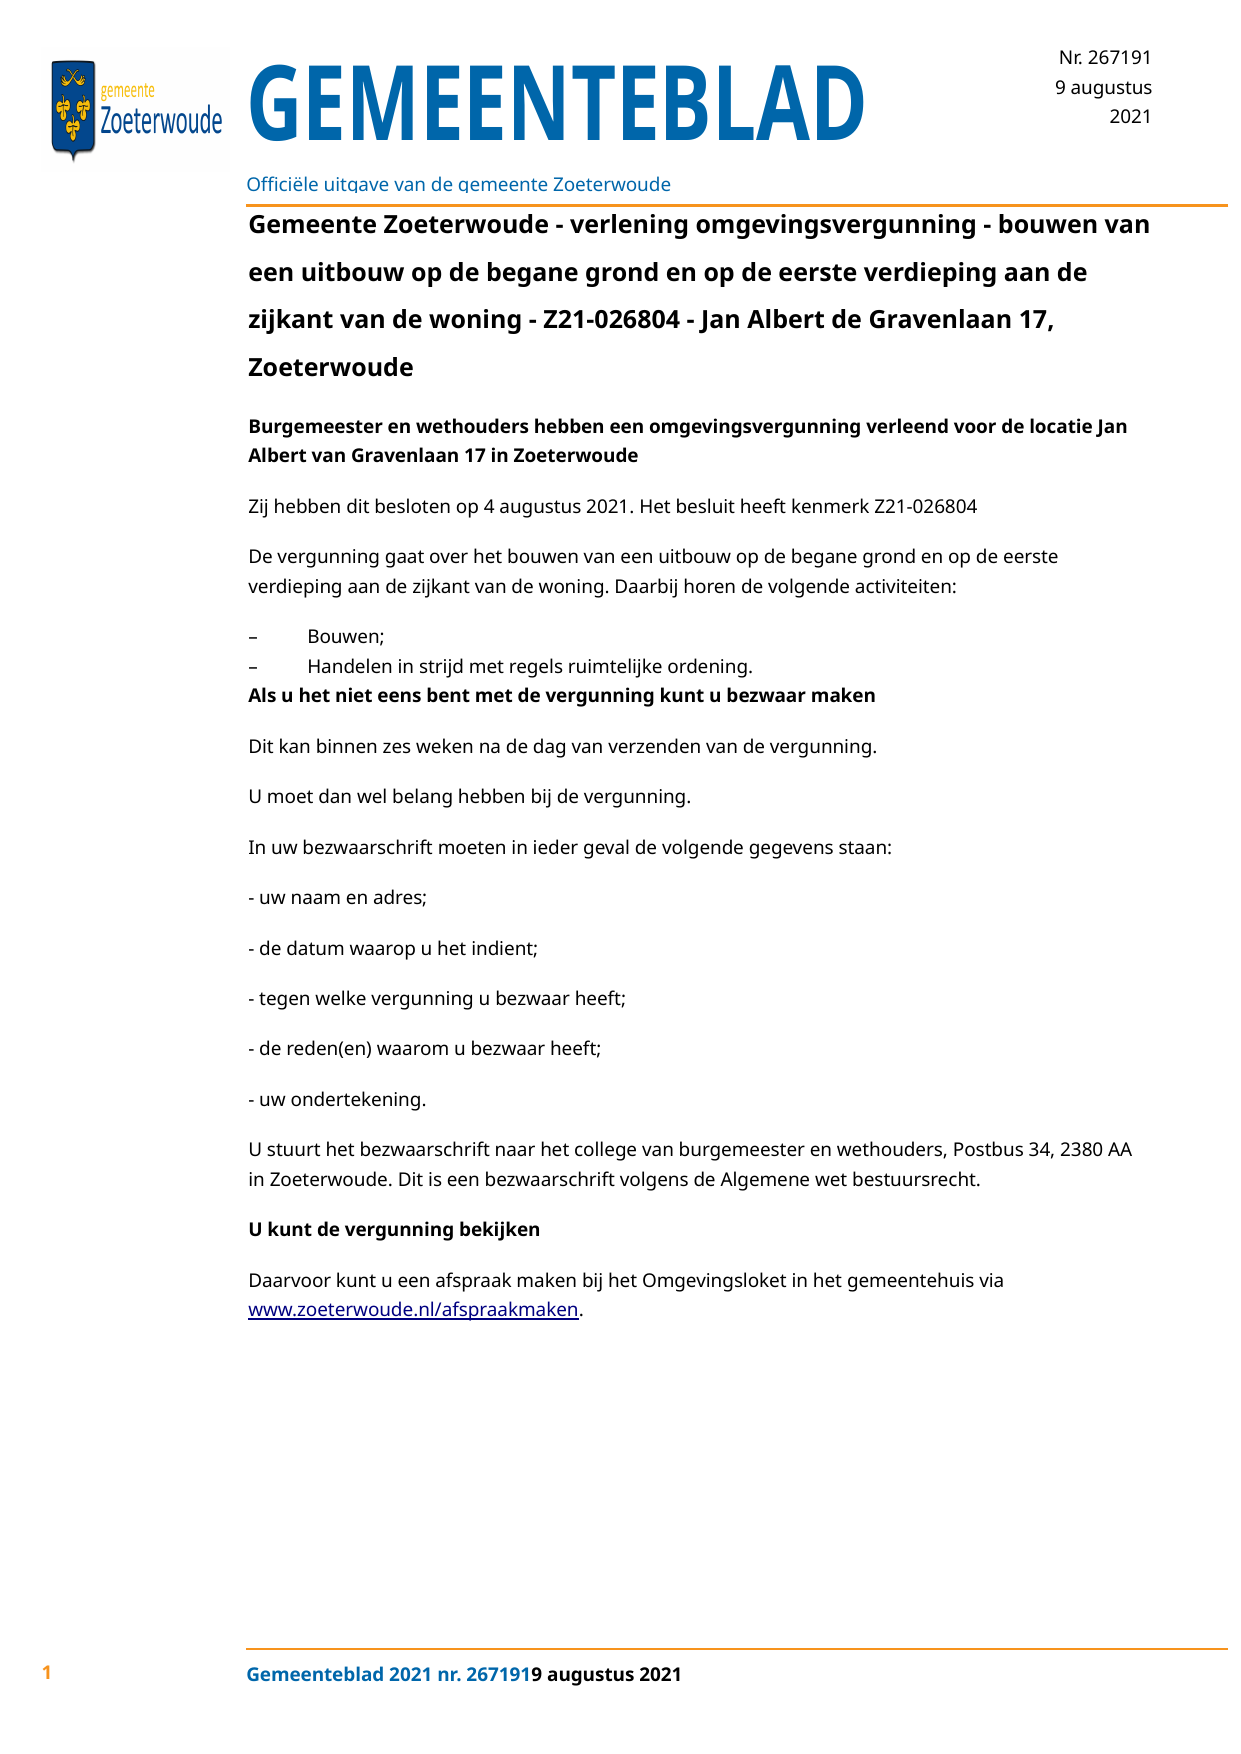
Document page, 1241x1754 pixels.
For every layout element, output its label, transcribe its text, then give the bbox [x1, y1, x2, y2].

list Handelen in strijd met regels ruimtelijke ordening. [248, 653, 1152, 679]
text Daarvoor kunt u een afspraak maken bij het Omgevingsloket in het gemeentehuis via www.zoeterwoude.nl/afspraakmaken. [248, 1267, 1152, 1322]
text - de datum waarop u het indient; [248, 935, 1152, 961]
text Dit kan binnen zes weken na de dag van verzenden van de vergunning. [248, 733, 1152, 759]
text Zij hebben dit besloten op 4 augustus 2021. Het besluit heeft kenmerk Z21-026804 [248, 493, 1152, 519]
text - uw ondertekening. [248, 1086, 1152, 1112]
text U moet dan wel belang hebben bij de vergunning. [248, 783, 1152, 809]
text Gemeente Zoeterwoude - verlening omgevingsvergunning - bouwen van een uitbouw op de begane grond en op de eerste verdieping aan de zijkant van de woning - Z21-026804 - Jan Albert de Gravenlaan 17, Zoeterwoude [248, 207, 1152, 384]
text Burgemeester en wethouders hebben een omgevingsvergunning verleend voor de locatie Jan Albert van Gravenlaan 17 in Zoeterwoude [248, 413, 1152, 468]
text - de reden(en) waarom u bezwaar heeft; [248, 1036, 1152, 1061]
text - tegen welke vergunning u bezwaar heeft; [248, 985, 1152, 1011]
text - uw naam en adres; [248, 884, 1152, 910]
list Bouwen; [248, 623, 1152, 649]
picture [41, 47, 231, 172]
text In uw bezwaarschrift moeten in ieder geval de volgende gegevens staan: [248, 834, 1152, 860]
text Als u het niet eens bent met de vergunning kunt u bezwaar maken [248, 683, 1152, 708]
text U stuurt het bezwaarschrift naar het college van burgemeester en wethouders, Postbus 34, 2380 AA in Zoeterwoude. Dit is een bezwaarschrift volgens de Algemene wet bestuursrecht. [248, 1136, 1152, 1192]
text U kunt de vergunning bekijken [248, 1216, 1152, 1242]
text De vergunning gaat over het bouwen van een uitbouw op de begane grond en op de eerste verdieping aan de zijkant van de woning. Daarbij horen de volgende activiteiten: [248, 543, 1152, 599]
